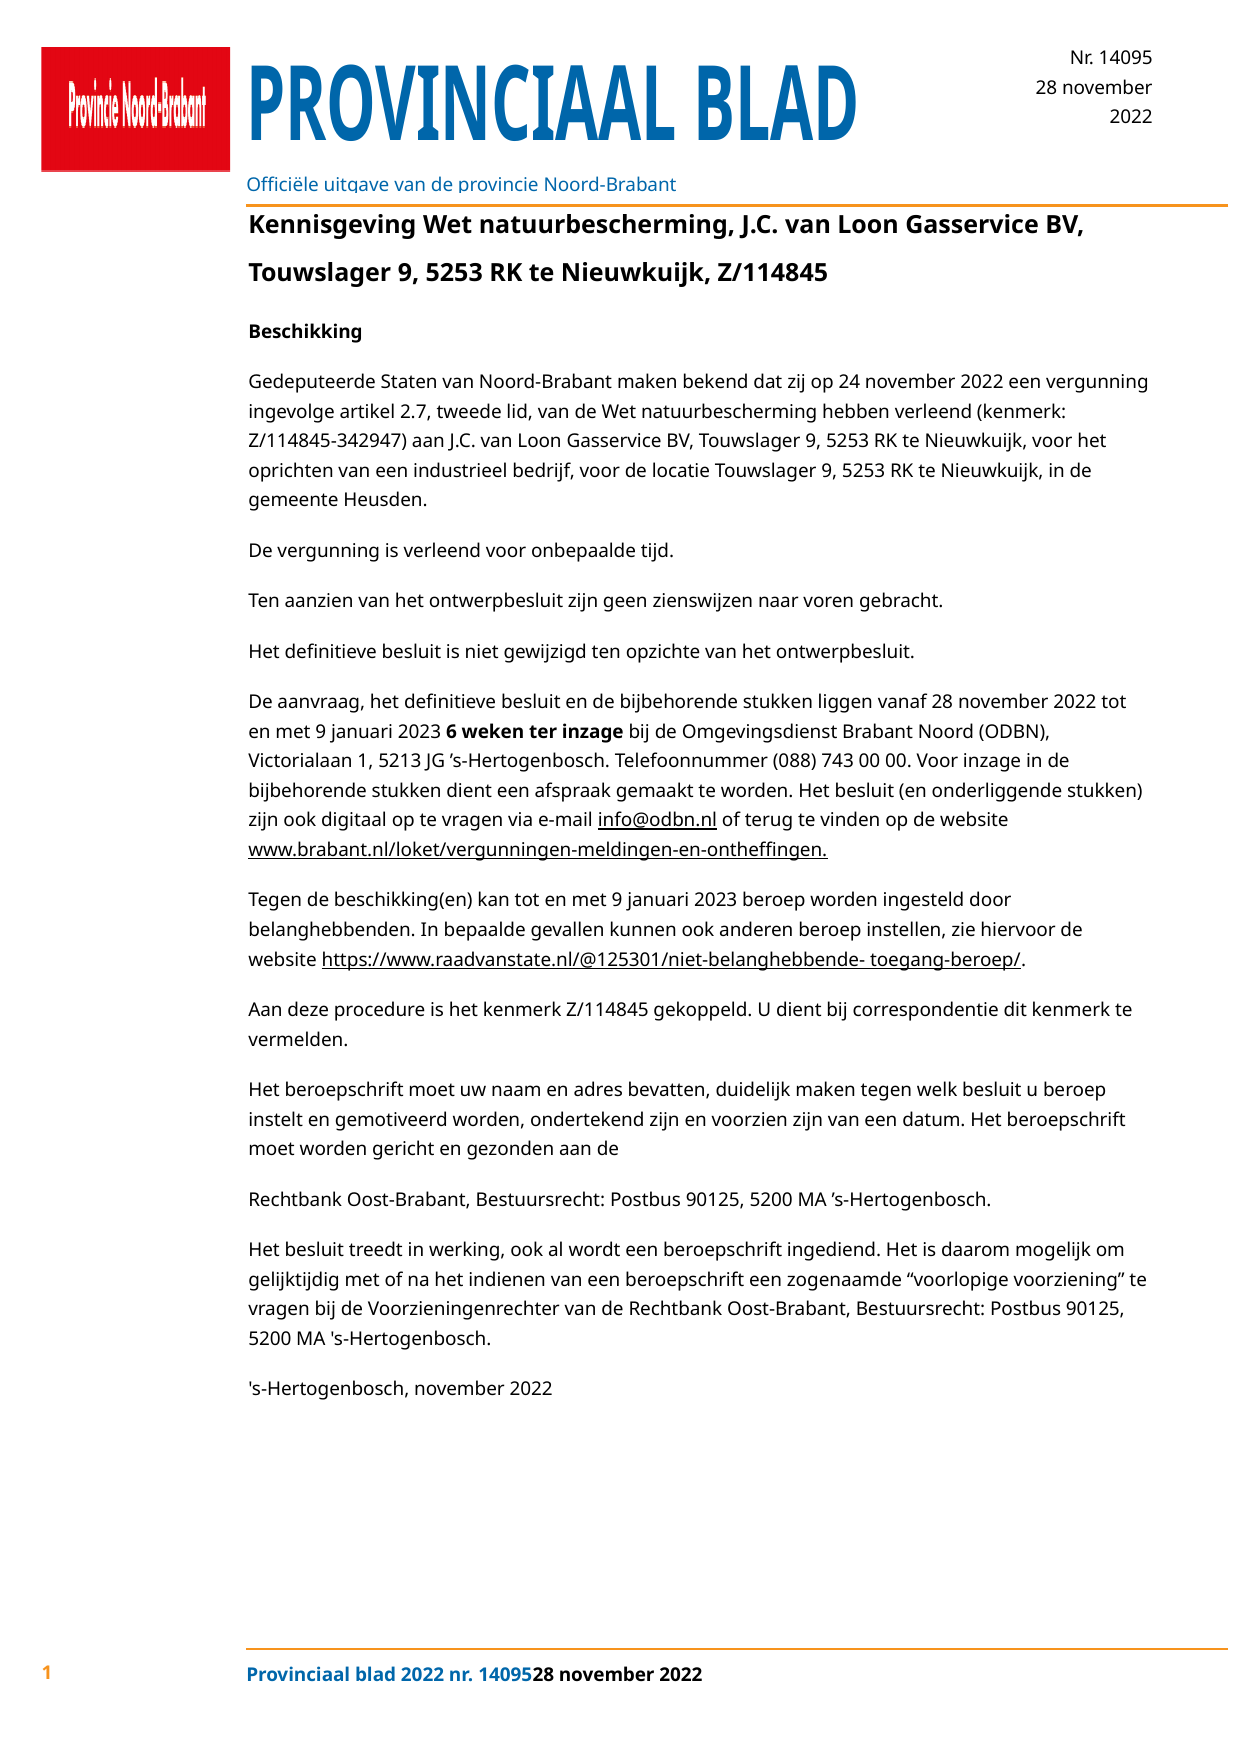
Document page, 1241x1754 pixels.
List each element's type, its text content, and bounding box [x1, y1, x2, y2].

text Kennisgeving Wet natuurbescherming, J.C. van Loon Gasservice BV, Touwslager 9, 5253 RK te Nieuwkuijk, Z/114845 [248, 207, 1152, 288]
text Rechtbank Oost-Brabant, Bestuursrecht: Postbus 90125, 5200 MA ’s-Hertogenbosch. [248, 1186, 1152, 1212]
text Gedeputeerde Staten van Noord-Brabant maken bekend dat zij op 24 november 2022 een vergunning ingevolge artikel 2.7, tweede lid, van de Wet natuurbescherming hebben verleend (kenmerk: Z/114845-342947) aan J.C. van Loon Gasservice BV, Touwslager 9, 5253 RK te Nieuwkuijk, voor het oprichten van een industrieel bedrijf, voor de locatie Touwslager 9, 5253 RK te Nieuwkuijk, in de gemeente Heusden. [248, 368, 1152, 512]
text Ten aanzien van het ontwerpbesluit zijn geen zienswijzen naar voren gebracht. [248, 587, 1152, 613]
text Het definitieve besluit is niet gewijzigd ten opzichte van het ontwerpbesluit. [248, 638, 1152, 664]
text De aanvraag, het definitieve besluit en de bijbehorende stukken liggen vanaf 28 november 2022 tot en met 9 januari 2023 6 weken ter inzage bij de Omgevingsdienst Brabant Noord (ODBN), Victorialaan 1, 5213 JG ’s-Hertogenbosch. Telefoonnummer (088) 743 00 00. Voor inzage in de bijbehorende stukken dient een afspraak gemaakt te worden. Het besluit (en onderliggende stukken) zijn ook digitaal op te vragen via e-mail info@odbn.nl of terug te vinden op de website www.brabant.nl/loket/vergunningen-meldingen-en-ontheffingen. [248, 688, 1152, 862]
picture [41, 47, 231, 172]
text Beschikking [248, 318, 1152, 344]
text Het beroepschrift moet uw naam en adres bevatten, duidelijk maken tegen welk besluit u beroep instelt en gemotiveerd worden, ondertekend zijn en voorzien zijn van een datum. Het beroepschrift moet worden gericht en gezonden aan de [248, 1076, 1152, 1161]
text 's-Hertogenbosch, november 2022 [248, 1375, 1152, 1401]
text Het besluit treedt in werking, ook al wordt een beroepschrift ingediend. Het is daarom mogelijk om gelijktijdig met of na het indienen van een beroepschrift een zogenaamde “voorlopige voorziening” te vragen bij de Voorzieningenrechter van de Rechtbank Oost-Brabant, Bestuursrecht: Postbus 90125, 5200 MA 's-Hertogenbosch. [248, 1236, 1152, 1351]
text Tegen de beschikking(en) kan tot en met 9 januari 2023 beroep worden ingesteld door belanghebbenden. In bepaalde gevallen kunnen ook anderen beroep instellen, zie hiervoor de website https://www.raadvanstate.nl/@125301/niet-belanghebbende- toegang-beroep/. [248, 887, 1152, 972]
text De vergunning is verleend voor onbepaalde tijd. [248, 537, 1152, 563]
text Aan deze procedure is het kenmerk Z/114845 gekoppeld. U dient bij correspondentie dit kenmerk te vermelden. [248, 996, 1152, 1052]
